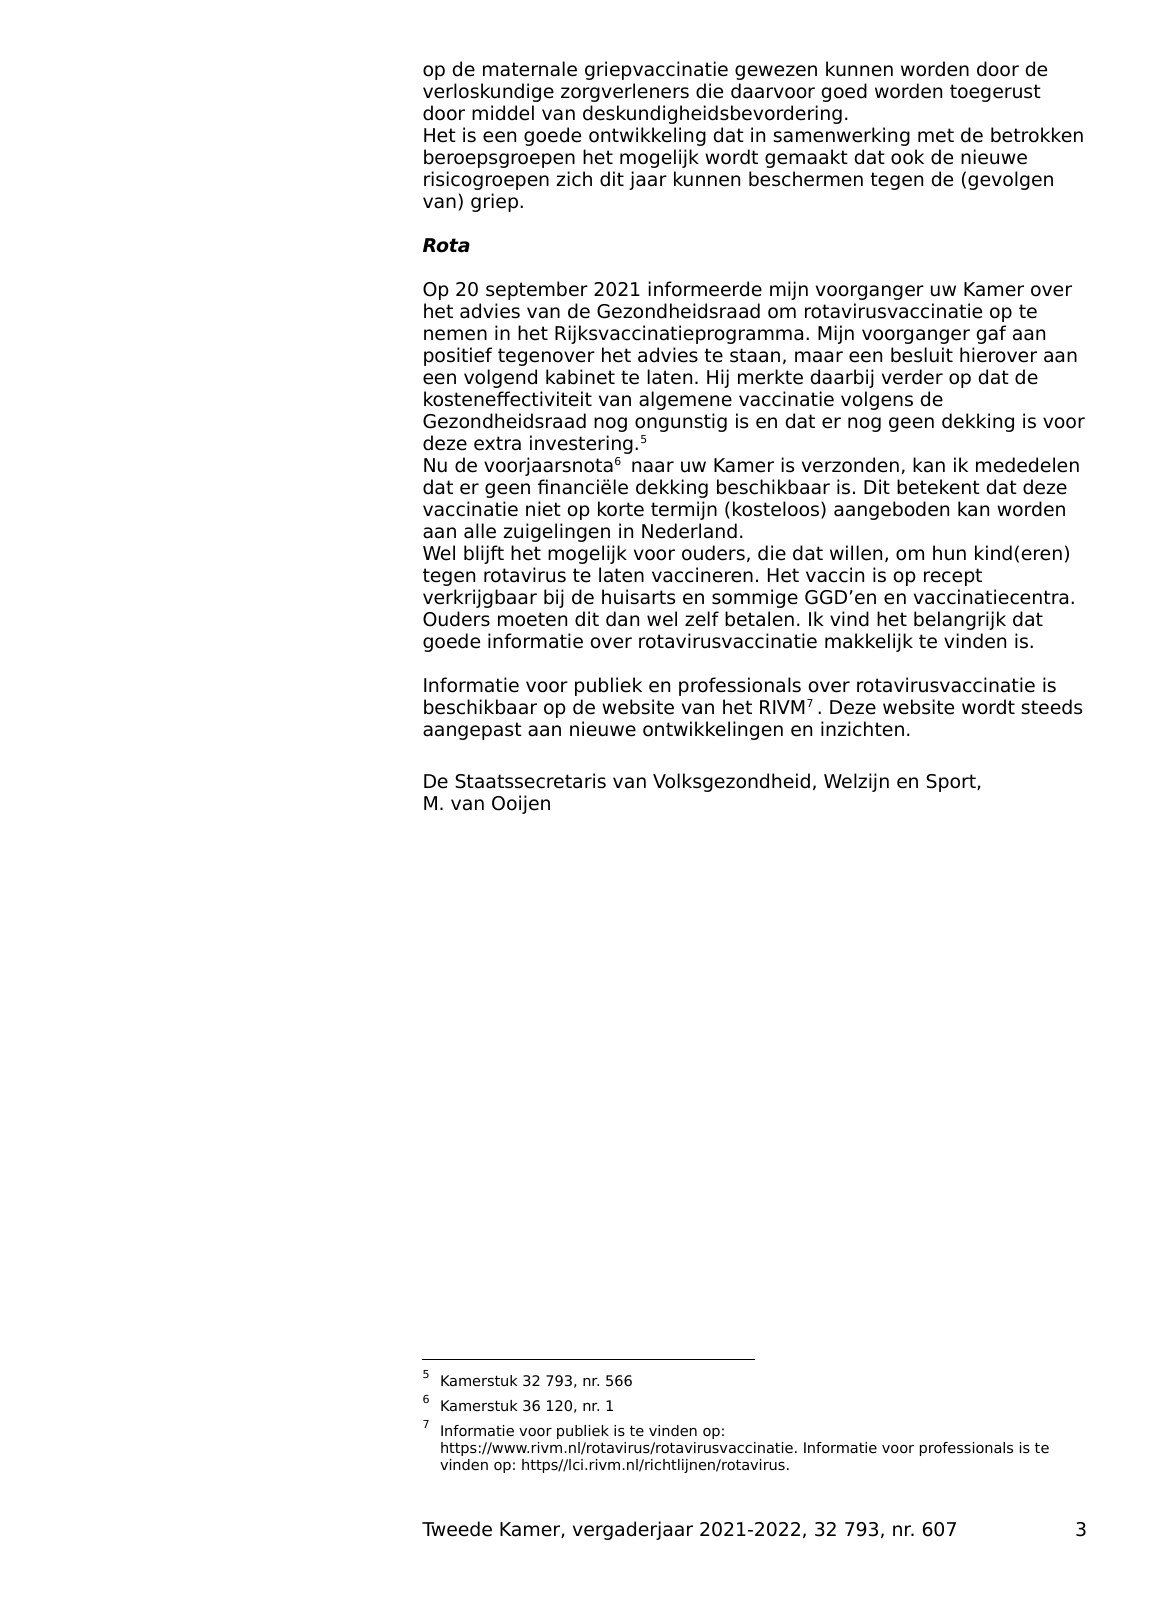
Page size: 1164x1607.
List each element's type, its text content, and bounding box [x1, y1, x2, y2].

text Het is een goede ontwikkeling dat in samenwerking met de betrokken beroepsgroepen het mogelijk wordt gemaakt dat ook de nieuwe risicogroepen zich dit jaar kunnen beschermen tegen de (gevolgen van) griep. [422, 125, 1087, 213]
text Op 20 september 2021 informeerde mijn voorganger uw Kamer over het advies van de Gezondheidsraad om rotavirusvaccinatie op te nemen in het Rijksvaccinatieprogramma. Mijn voorganger gaf aan positief tegenover het advies te staan, maar een besluit hierover aan een volgend kabinet te laten. Hij merkte daarbij verder op dat de kosteneffectiviteit van algemene vaccinatie volgens de Gezondheidsraad nog ongunstig is en dat er nog geen dekking is voor deze extra investering. [422, 279, 1087, 455]
text De Staatssecretaris van Volksgezondheid, Welzijn en Sport, M. van Ooijen [422, 771, 1087, 815]
text Informatie voor publiek en professionals over rotavirusvaccinatie is beschikbaar op de website van het RIVM. Deze website wordt steeds aangepast aan nieuwe ontwikkelingen en inzichten. [422, 675, 1087, 741]
text Nu de voorjaarsnota naar uw Kamer is verzonden, kan ik mededelen dat er geen financiële dekking beschikbaar is. Dit betekent dat deze vaccinatie niet op korte termijn (kosteloos) aangeboden kan worden aan alle zuigelingen in Nederland. [422, 455, 1087, 543]
text Kamerstuk 32 793, nr. 566 [422, 1368, 1087, 1391]
text Informatie voor publiek is te vinden op: https://www.rivm.nl/rotavirus/rotavirusvaccinatie. Informatie voor professionals is te vinden op: https//lci.rivm.nl/richtlijnen/rotavirus. [422, 1418, 1087, 1474]
text Kamerstuk 36 120, nr. 1 [422, 1393, 1087, 1416]
subtitle Rota [422, 235, 1087, 257]
text Wel blijft het mogelijk voor ouders, die dat willen, om hun kind(eren) tegen rotavirus te laten vaccineren. Het vaccin is op recept verkrijgbaar bij de huisarts en sommige GGD’en en vaccinatiecentra. Ouders moeten dit dan wel zelf betalen. Ik vind het belangrijk dat goede informatie over rotavirusvaccinatie makkelijk te vinden is. [422, 543, 1087, 653]
text op de maternale griepvaccinatie gewezen kunnen worden door de verloskundige zorgverleners die daarvoor goed worden toegerust door middel van deskundigheidsbevordering. [422, 59, 1087, 125]
